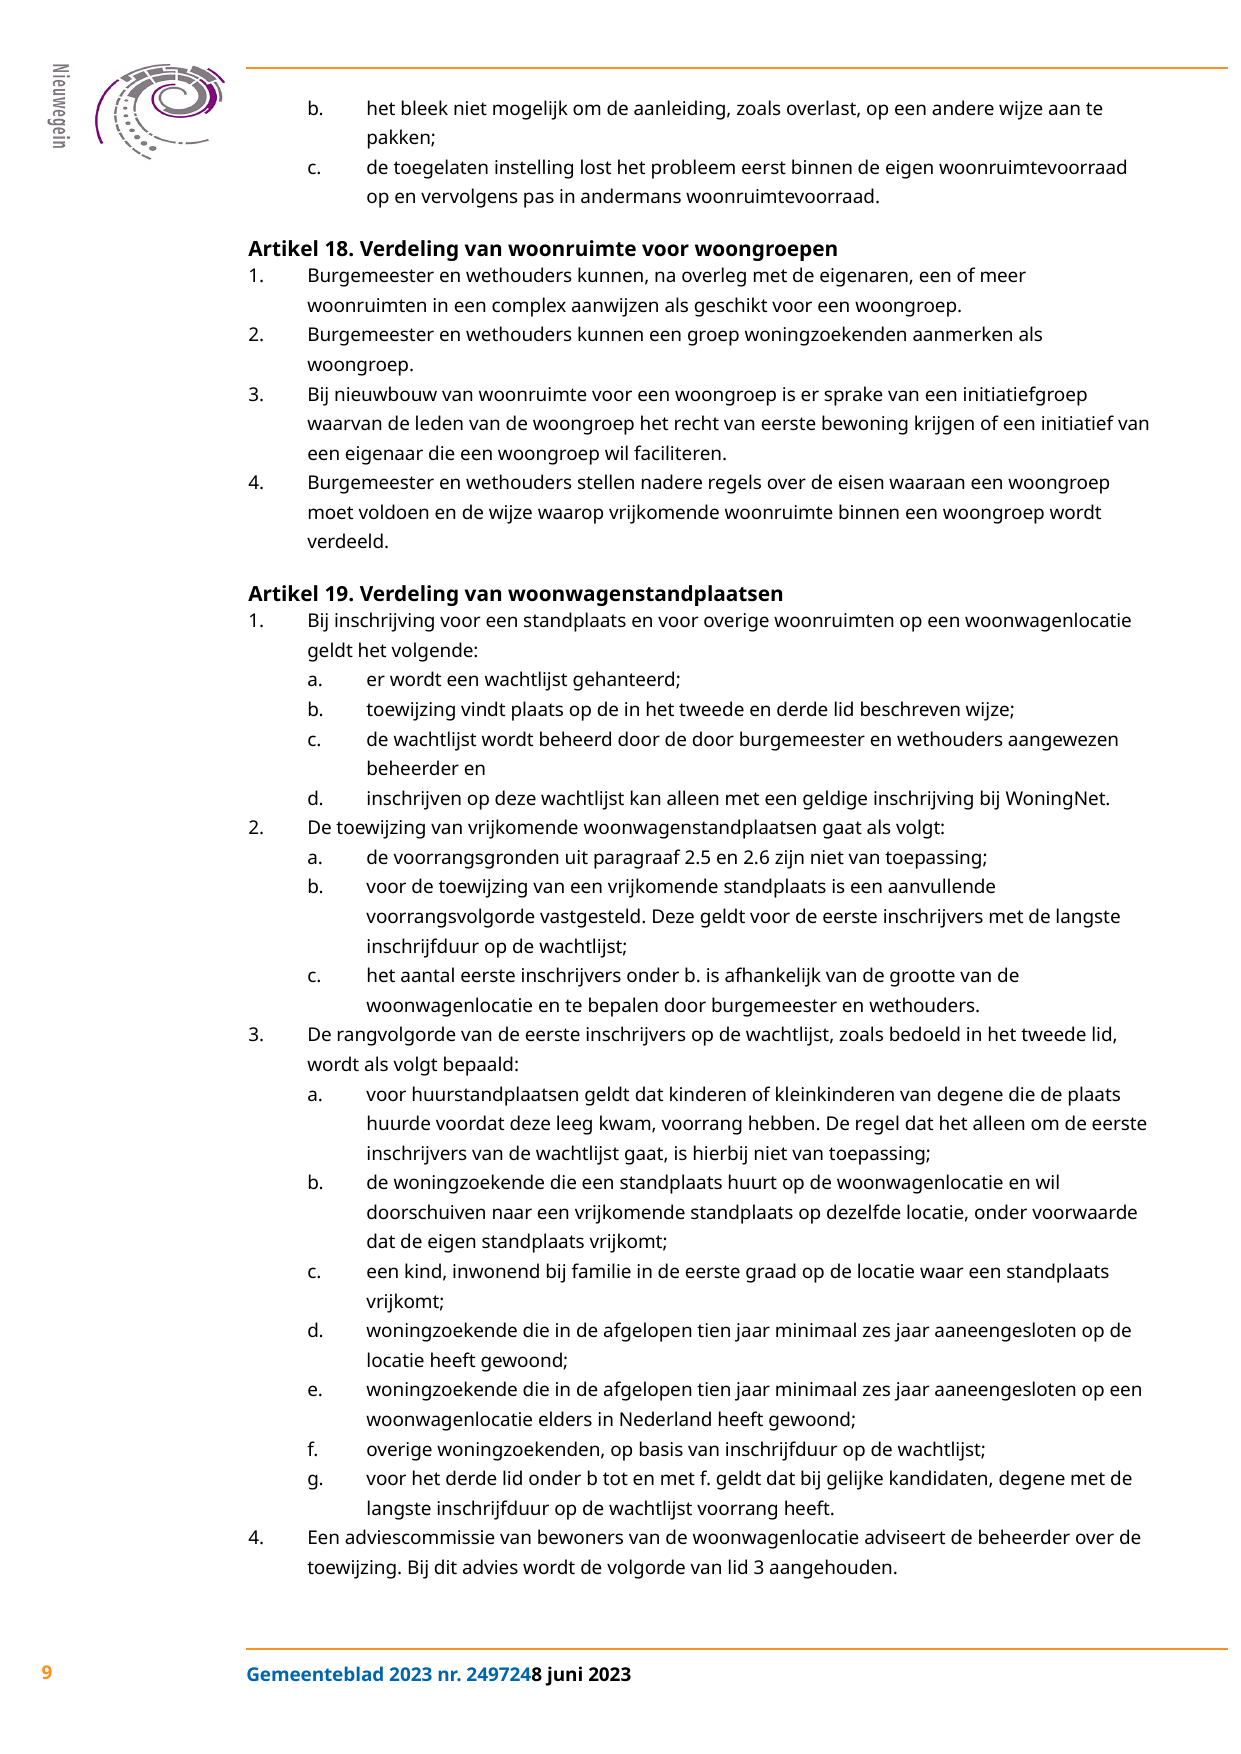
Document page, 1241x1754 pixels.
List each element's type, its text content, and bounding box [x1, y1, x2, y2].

list het bleek niet mogelijk om de aanleiding, zoals overlast, op een andere wijze aan te pakken; [307, 95, 1152, 150]
list Bij inschrijving voor een standplaats en voor overige woonruimten op een woonwagenlocatie geldt het volgende: [248, 607, 1152, 663]
list voor de toewijzing van een vrijkomende standplaats is een aanvullende voorrangsvolgorde vastgesteld. Deze geldt voor de eerste inschrijvers met de langste inschrijfduur op de wachtlijst; [307, 874, 1152, 959]
list voor huurstandplaatsen geldt dat kinderen of kleinkinderen van degene die de plaats huurde voordat deze leeg kwam, voorrang hebben. De regel dat het alleen om de eerste inschrijvers van de wachtlijst gaat, is hierbij niet van toepassing; [307, 1081, 1152, 1166]
text Artikel 19. Verdeling van woonwagenstandplaatsen [248, 579, 1152, 607]
list Bij nieuwbouw van woonruimte voor een woongroep is er sprake van een initiatiefgroep waarvan de leden van de woongroep het recht van eerste bewoning krijgen of een initiatief van een eigenaar die een woongroep wil faciliteren. [248, 381, 1152, 466]
list Burgemeester en wethouders kunnen een groep woningzoekenden aanmerken als woongroep. [248, 322, 1152, 377]
list inschrijven op deze wachtlijst kan alleen met een geldige inschrijving bij WoningNet. [307, 785, 1152, 811]
list de toegelaten instelling lost het probleem eerst binnen de eigen woonruimtevoorraad op en vervolgens pas in andermans woonruimtevoorraad. [307, 154, 1152, 209]
picture [41, 47, 231, 172]
list Burgemeester en wethouders stellen nadere regels over de eisen waaraan een woongroep moet voldoen en de wijze waarop vrijkomende woonruimte binnen een woongroep wordt verdeeld. [248, 469, 1152, 554]
list Een adviescommissie van bewoners van de woonwagenlocatie adviseert de beheerder over de toewijzing. Bij dit advies wordt de volgorde van lid 3 aangehouden. [248, 1524, 1152, 1580]
list de woningzoekende die een standplaats huurt op de woonwagenlocatie en wil doorschuiven naar een vrijkomende standplaats op dezelfde locatie, onder voorwaarde dat de eigen standplaats vrijkomt; [307, 1169, 1152, 1254]
list De toewijzing van vrijkomende woonwagenstandplaatsen gaat als volgt: [248, 814, 1152, 840]
list Burgemeester en wethouders kunnen, na overleg met de eigenaren, een of meer woonruimten in een complex aanwijzen als geschikt voor een woongroep. [248, 262, 1152, 318]
list De rangvolgorde van de eerste inschrijvers op de wachtlijst, zoals bedoeld in het tweede lid, wordt als volgt bepaald: [248, 1022, 1152, 1077]
text Artikel 18. Verdeling van woonruimte voor woongroepen [248, 234, 1152, 262]
list er wordt een wachtlijst gehanteerd; [307, 667, 1152, 692]
list overige woningzoekenden, op basis van inschrijfduur op de wachtlijst; [307, 1436, 1152, 1462]
list woningzoekende die in de afgelopen tien jaar minimaal zes jaar aaneengesloten op de locatie heeft gewoond; [307, 1317, 1152, 1373]
list een kind, inwonend bij familie in de eerste graad op de locatie waar een standplaats vrijkomt; [307, 1258, 1152, 1314]
list de wachtlijst wordt beheerd door de door burgemeester en wethouders aangewezen beheerder en [307, 726, 1152, 781]
list toewijzing vindt plaats op de in het tweede en derde lid beschreven wijze; [307, 696, 1152, 722]
list woningzoekende die in de afgelopen tien jaar minimaal zes jaar aaneengesloten op een woonwagenlocatie elders in Nederland heeft gewoond; [307, 1377, 1152, 1432]
list het aantal eerste inschrijvers onder b. is afhankelijk van de grootte van de woonwagenlocatie en te bepalen door burgemeester en wethouders. [307, 962, 1152, 1018]
list voor het derde lid onder b tot en met f. geldt dat bij gelijke kandidaten, degene met de langste inschrijfduur op de wachtlijst voorrang heeft. [307, 1465, 1152, 1521]
list de voorrangsgronden uit paragraaf 2.5 en 2.6 zijn niet van toepassing; [307, 844, 1152, 870]
